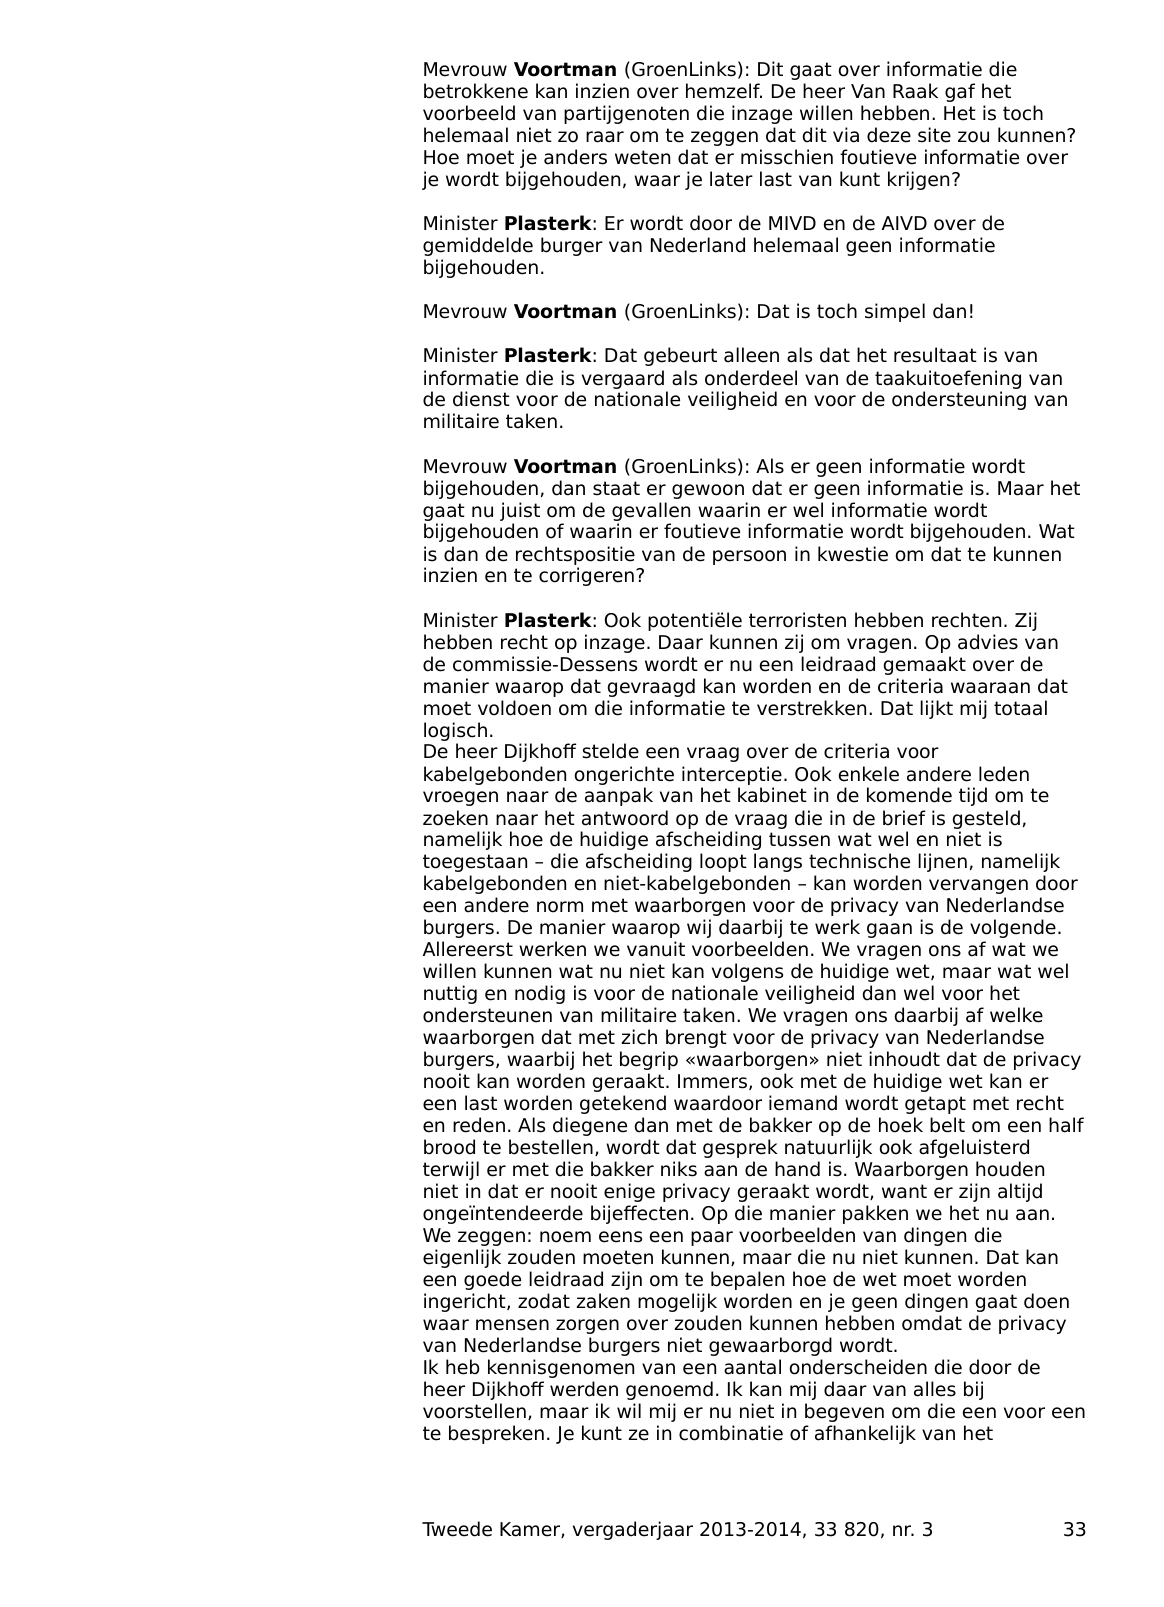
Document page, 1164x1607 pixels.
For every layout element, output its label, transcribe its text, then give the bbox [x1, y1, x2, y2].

text Ik heb kennisgenomen van een aantal onderscheiden die door de heer Dijkhoff werden genoemd. Ik kan mij daar van alles bij voorstellen, maar ik wil mij er nu niet in begeven om die een voor een te bespreken. Je kunt ze in combinatie of afhankelijk van het [422, 1357, 1087, 1445]
text Minister Plasterk: Ook potentiële terroristen hebben rechten. Zij hebben recht op inzage. Daar kunnen zij om vragen. Op advies van de commissie-Dessens wordt er nu een leidraad gemaakt over de manier waarop dat gevraagd kan worden en de criteria waaraan dat moet voldoen om die informatie te verstrekken. Dat lijkt mij totaal logisch. [422, 609, 1087, 741]
text Mevrouw Voortman (GroenLinks): Dit gaat over informatie die betrokkene kan inzien over hemzelf. De heer Van Raak gaf het voorbeeld van partijgenoten die inzage willen hebben. Het is toch helemaal niet zo raar om te zeggen dat dit via deze site zou kunnen? Hoe moet je anders weten dat er misschien foutieve informatie over je wordt bijgehouden, waar je later last van kunt krijgen? [422, 59, 1087, 191]
text De heer Dijkhoff stelde een vraag over de criteria voor kabelgebonden ongerichte interceptie. Ook enkele andere leden vroegen naar de aanpak van het kabinet in de komende tijd om te zoeken naar het antwoord op de vraag die in de brief is gesteld, namelijk hoe de huidige afscheiding tussen wat wel en niet is toegestaan – die afscheiding loopt langs technische lijnen, namelijk kabelgebonden en niet-kabelgebonden – kan worden vervangen door een andere norm met waarborgen voor de privacy van Nederlandse burgers. De manier waarop wij daarbij te werk gaan is de volgende. Allereerst werken we vanuit voorbeelden. We vragen ons af wat we willen kunnen wat nu niet kan volgens de huidige wet, maar wat wel nuttig en nodig is voor de nationale veiligheid dan wel voor het ondersteunen van militaire taken. We vragen ons daarbij af welke waarborgen dat met zich brengt voor de privacy van Nederlandse burgers, waarbij het begrip «waarborgen» niet inhoudt dat de privacy nooit kan worden geraakt. Immers, ook met de huidige wet kan er een last worden getekend waardoor iemand wordt getapt met recht en reden. Als diegene dan met de bakker op de hoek belt om een half brood te bestellen, wordt dat gesprek natuurlijk ook afgeluisterd terwijl er met die bakker niks aan de hand is. Waarborgen houden niet in dat er nooit enige privacy geraakt wordt, want er zijn altijd ongeïntendeerde bijeffecten. Op die manier pakken we het nu aan. We zeggen: noem eens een paar voorbeelden van dingen die eigenlijk zouden moeten kunnen, maar die nu niet kunnen. Dat kan een goede leidraad zijn om te bepalen hoe de wet moet worden ingericht, zodat zaken mogelijk worden en je geen dingen gaat doen waar mensen zorgen over zouden kunnen hebben omdat de privacy van Nederlandse burgers niet gewaarborgd wordt. [422, 741, 1087, 1357]
text Minister Plasterk: Dat gebeurt alleen als dat het resultaat is van informatie die is vergaard als onderdeel van de taakuitoefening van de dienst voor de nationale veiligheid en voor de ondersteuning van militaire taken. [422, 345, 1087, 433]
text Mevrouw Voortman (GroenLinks): Dat is toch simpel dan! [422, 301, 1087, 323]
text Minister Plasterk: Er wordt door de MIVD en de AIVD over de gemiddelde burger van Nederland helemaal geen informatie bijgehouden. [422, 213, 1087, 279]
text Mevrouw Voortman (GroenLinks): Als er geen informatie wordt bijgehouden, dan staat er gewoon dat er geen informatie is. Maar het gaat nu juist om de gevallen waarin er wel informatie wordt bijgehouden of waarin er foutieve informatie wordt bijgehouden. Wat is dan de rechtspositie van de persoon in kwestie om dat te kunnen inzien en te corrigeren? [422, 456, 1087, 587]
